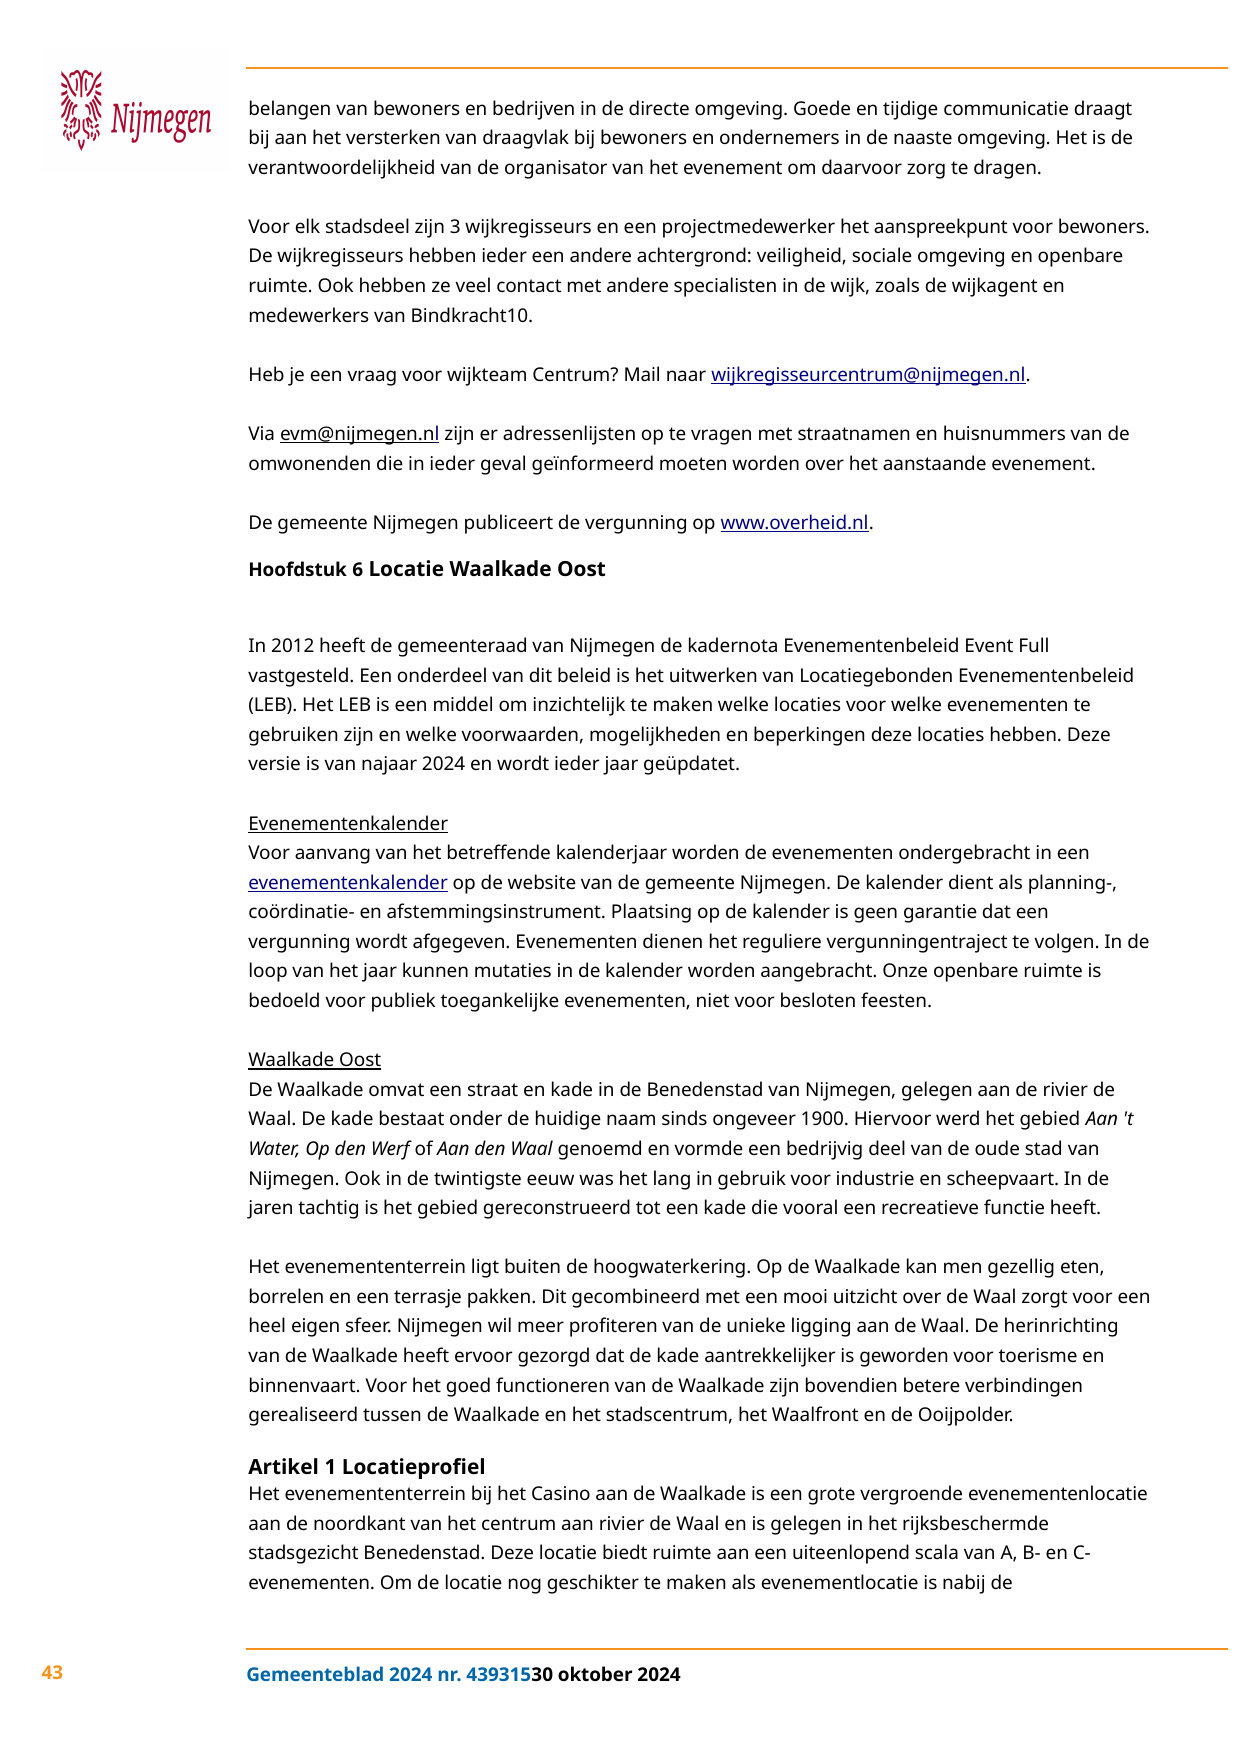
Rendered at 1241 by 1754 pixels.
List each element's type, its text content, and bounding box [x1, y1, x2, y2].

text In 2012 heeft de gemeenteraad van Nijmegen de kadernota Evenementenbeleid Event Full vastgesteld. Een onderdeel van dit beleid is het uitwerken van Locatiegebonden Evenementenbeleid (LEB). Het LEB is een middel om inzichtelijk te maken welke locaties voor welke evenementen te gebruiken zijn en welke voorwaarden, mogelijkheden en beperkingen deze locaties hebben. Deze versie is van najaar 2024 en wordt ieder jaar geüpdatet. [248, 632, 1152, 776]
text De gemeente Nijmegen publiceert de vergunning op www.overheid.nl. [248, 509, 1152, 535]
text Hoofdstuk 6 Locatie Waalkade Oost [248, 554, 1152, 583]
text Evenementenkalender [248, 810, 1152, 836]
text Het evenemententerrein bij het Casino aan de Waalkade is een grote vergroende evenementenlocatie aan de noordkant van het centrum aan rivier de Waal en is gelegen in het rijksbeschermde stadsgezicht Benedenstad. Deze locatie biedt ruimte aan een uiteenlopend scala van A, B- en C-evenementen. Om de locatie nog geschikter te maken als evenementlocatie is nabij de [248, 1480, 1152, 1595]
text Heb je een vraag voor wijkteam Centrum? Mail naar wijkregisseurcentrum@nijmegen.nl. [248, 361, 1152, 387]
text belangen van bewoners en bedrijven in de directe omgeving. Goede en tijdige communicatie draagt bij aan het versterken van draagvlak bij bewoners en ondernemers in de naaste omgeving. Het is de verantwoordelijkheid van de organisator van het evenement om daarvoor zorg te dragen. [248, 95, 1152, 180]
picture [41, 47, 231, 172]
text Waalkade Oost [248, 1046, 1152, 1072]
text Voor elk stadsdeel zijn 3 wijkregisseurs en een projectmedewerker het aanspreekpunt voor bewoners. De wijkregisseurs hebben ieder een andere achtergrond: veiligheid, sociale omgeving en openbare ruimte. Ook hebben ze veel contact met andere specialisten in de wijk, zoals de wijkagent en medewerkers van Bindkracht10. [248, 213, 1152, 328]
text Voor aanvang van het betreffende kalenderjaar worden de evenementen ondergebracht in een evenementenkalender op de website van de gemeente Nijmegen. De kalender dient als planning-, coördinatie- en afstemmingsinstrument. Plaatsing op de kalender is geen garantie dat een vergunning wordt afgegeven. Evenementen dienen het reguliere vergunningentraject te volgen. In de loop van het jaar kunnen mutaties in de kalender worden aangebracht. Onze openbare ruimte is bedoeld voor publiek toegankelijke evenementen, niet voor besloten feesten. [248, 839, 1152, 1013]
text De Waalkade omvat een straat en kade in de Benedenstad van Nijmegen, gelegen aan de rivier de Waal. De kade bestaat onder de huidige naam sinds ongeveer 1900. Hiervoor werd het gebied Aan 't Water, Op den Werf of Aan den Waal genoemd en vormde een bedrijvig deel van de oude stad van Nijmegen. Ook in de twintigste eeuw was het lang in gebruik voor industrie en scheepvaart. In de jaren tachtig is het gebied gereconstrueerd tot een kade die vooral een recreatieve functie heeft. [248, 1076, 1152, 1220]
text Artikel 1 Locatieprofiel [248, 1452, 1152, 1480]
text Het evenemententerrein ligt buiten de hoogwaterkering. Op de Waalkade kan men gezellig eten, borrelen en een terrasje pakken. Dit gecombineerd met een mooi uitzicht over de Waal zorgt voor een heel eigen sfeer. Nijmegen wil meer profiteren van de unieke ligging aan de Waal. De herinrichting van de Waalkade heeft ervoor gezorgd dat de kade aantrekkelijker is geworden voor toerisme en binnenvaart. Voor het goed functioneren van de Waalkade zijn bovendien betere verbindingen gerealiseerd tussen de Waalkade en het stadscentrum, het Waalfront en de Ooijpolder. [248, 1253, 1152, 1427]
text Via evm@nijmegen.nl zijn er adressenlijsten op te vragen met straatnamen en huisnummers van de omwonenden die in ieder geval geïnformeerd moeten worden over het aanstaande evenement. [248, 420, 1152, 476]
